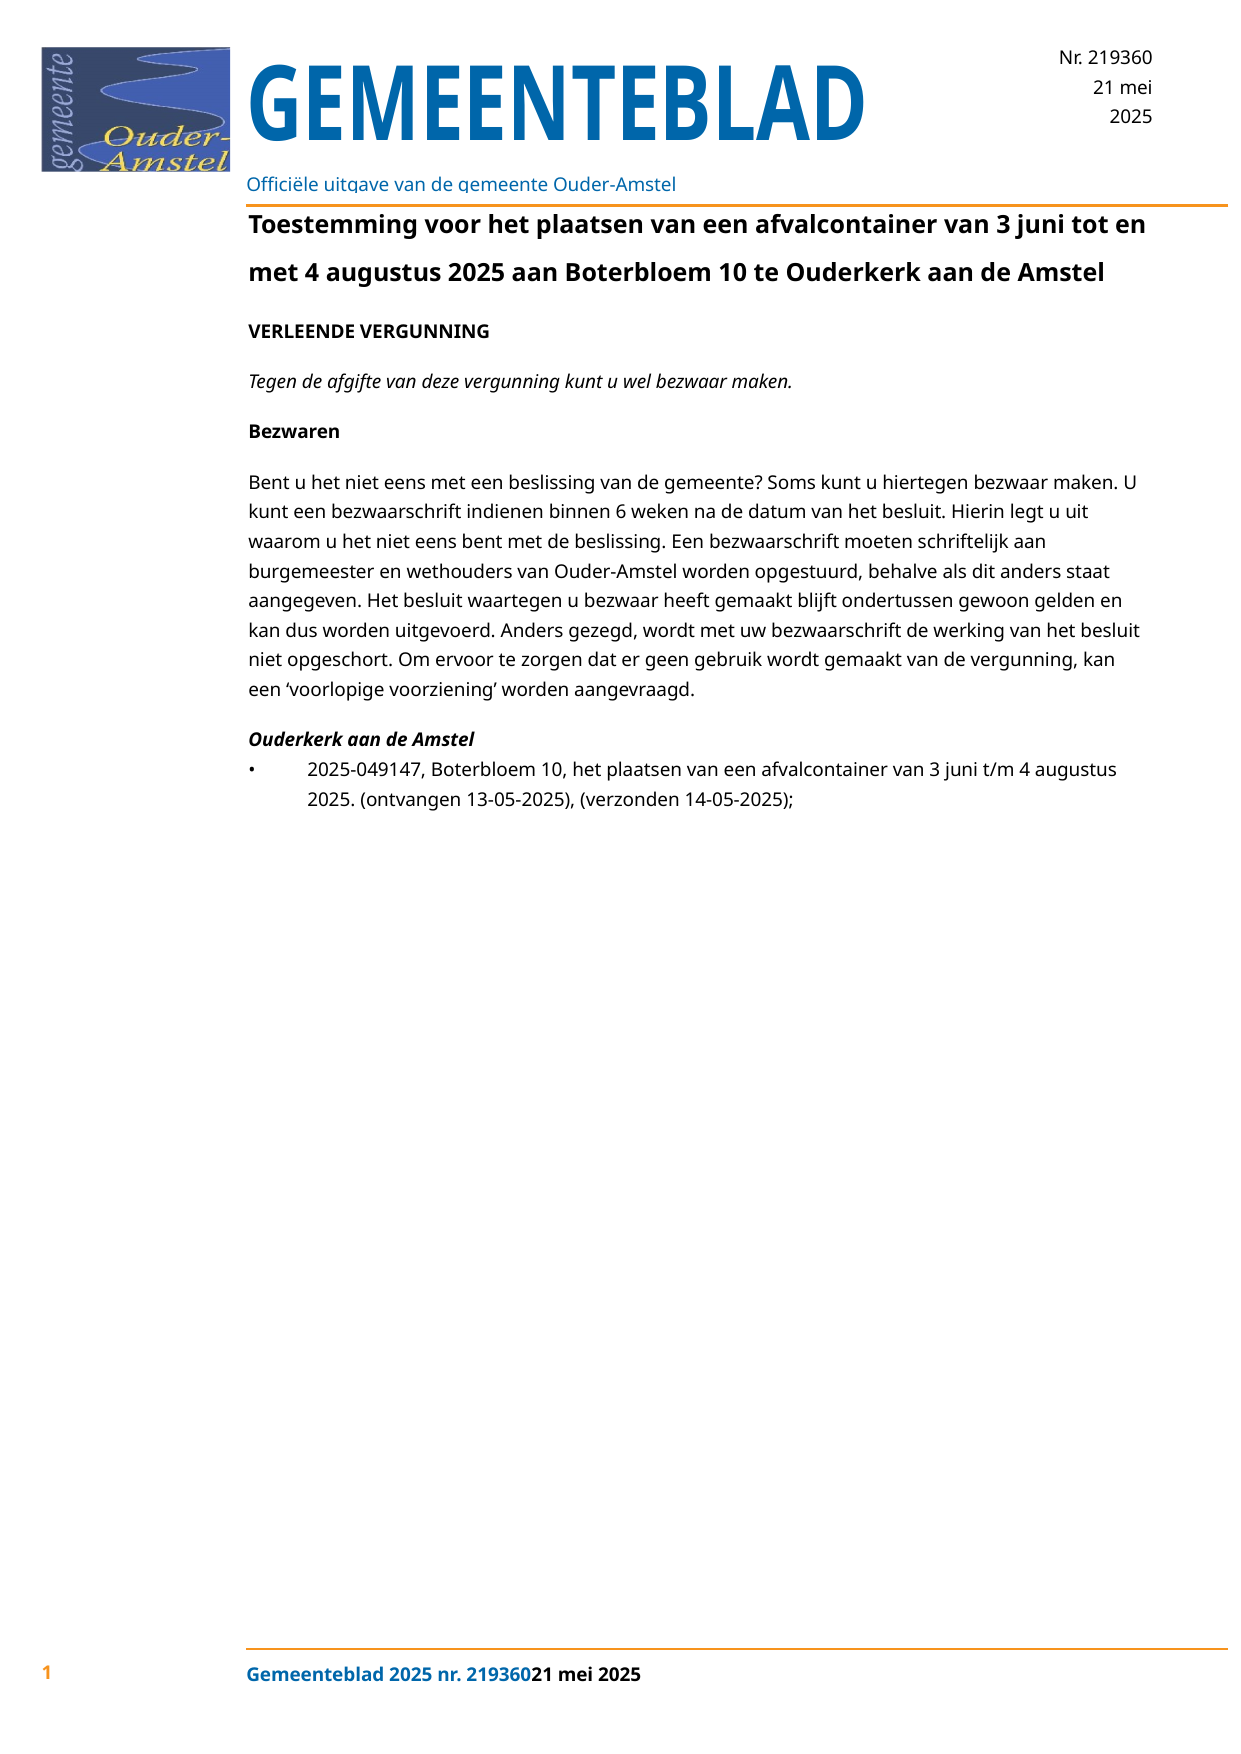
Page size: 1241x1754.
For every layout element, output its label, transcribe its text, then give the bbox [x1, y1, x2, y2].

text Toestemming voor het plaatsen van een afvalcontainer van 3 juni tot en met 4 augustus 2025 aan Boterbloem 10 te Ouderkerk aan de Amstel [248, 207, 1152, 288]
list 2025-049147, Boterbloem 10, het plaatsen van een afvalcontainer van 3 juni t/m 4 augustus 2025. (ontvangen 13-05-2025), (verzonden 14-05-2025); [248, 756, 1152, 812]
text Bezwaren [248, 419, 1152, 444]
picture [41, 47, 231, 172]
text Ouderkerk aan de Amstel [248, 727, 1152, 752]
text Tegen de afgifte van deze vergunning kunt u wel bezwaar maken. [248, 368, 1152, 394]
text Bent u het niet eens met een beslissing van de gemeente? Soms kunt u hiertegen bezwaar maken. U kunt een bezwaarschrift indienen binnen 6 weken na de datum van het besluit. Hierin legt u uit waarom u het niet eens bent met de beslissing. Een bezwaarschrift moeten schriftelijk aan burgemeester en wethouders van Ouder-Amstel worden opgestuurd, behalve als dit anders staat aangegeven. Het besluit waartegen u bezwaar heeft gemaakt blijft ondertussen gewoon gelden en kan dus worden uitgevoerd. Anders gezegd, wordt met uw bezwaarschrift de werking van het besluit niet opgeschort. Om ervoor te zorgen dat er geen gebruik wordt gemaakt van de vergunning, kan een ‘voorlopige voorziening’ worden aangevraagd. [248, 469, 1152, 702]
text VERLEENDE VERGUNNING [248, 318, 1152, 344]
